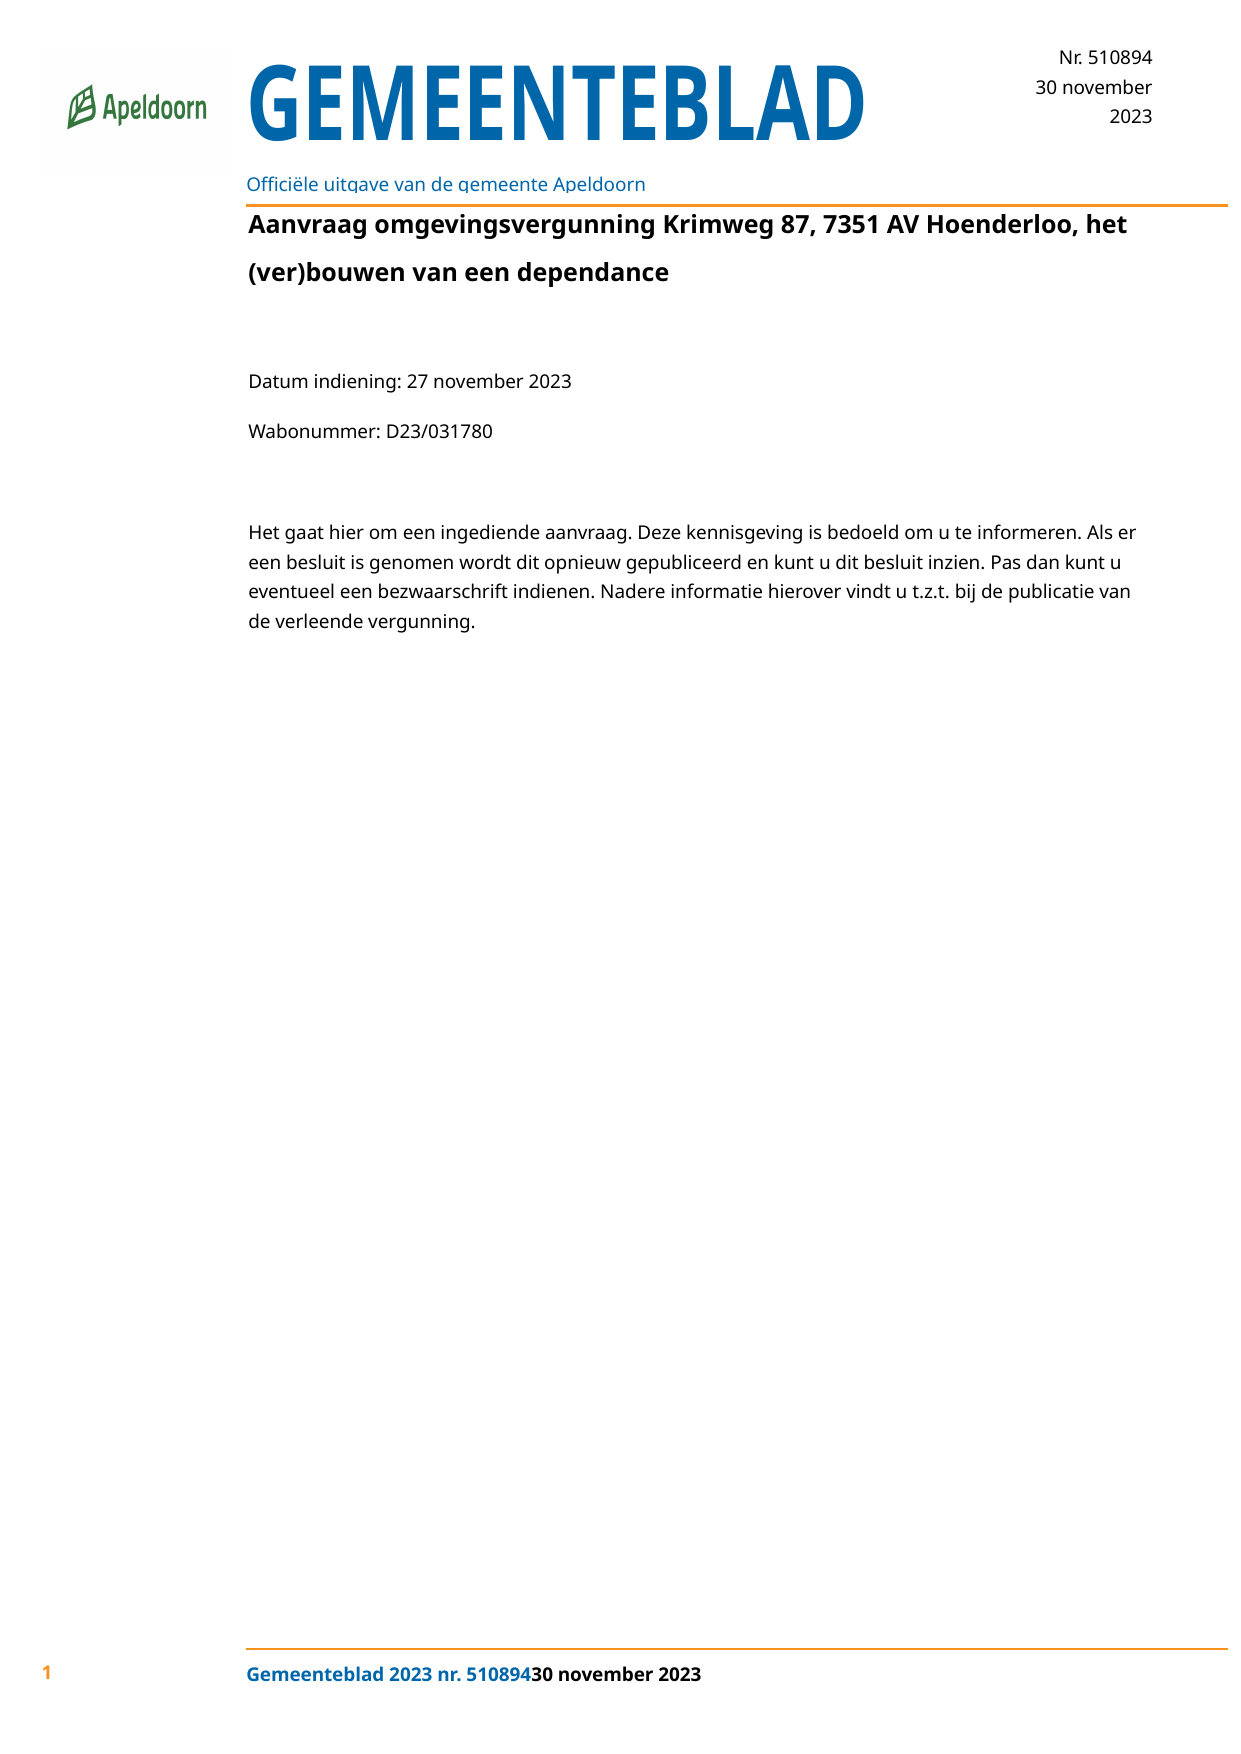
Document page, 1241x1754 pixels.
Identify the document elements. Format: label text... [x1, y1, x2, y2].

text Datum indiening: 27 november 2023 [248, 368, 1152, 394]
text Aanvraag omgevingsvergunning Krimweg 87, 7351 AV Hoenderloo, het (ver)bouwen van een dependance [248, 207, 1152, 288]
picture [41, 47, 231, 172]
text Het gaat hier om een ingediende aanvraag. Deze kennisgeving is bedoeld om u te informeren. Als er een besluit is genomen wordt dit opnieuw gepubliceerd en kunt u dit besluit inzien. Pas dan kunt u eventueel een bezwaarschrift indienen. Nadere informatie hierover vindt u t.z.t. bij de publicatie van de verleende vergunning. [248, 519, 1152, 634]
text Wabonummer: D23/031780 [248, 419, 1152, 444]
